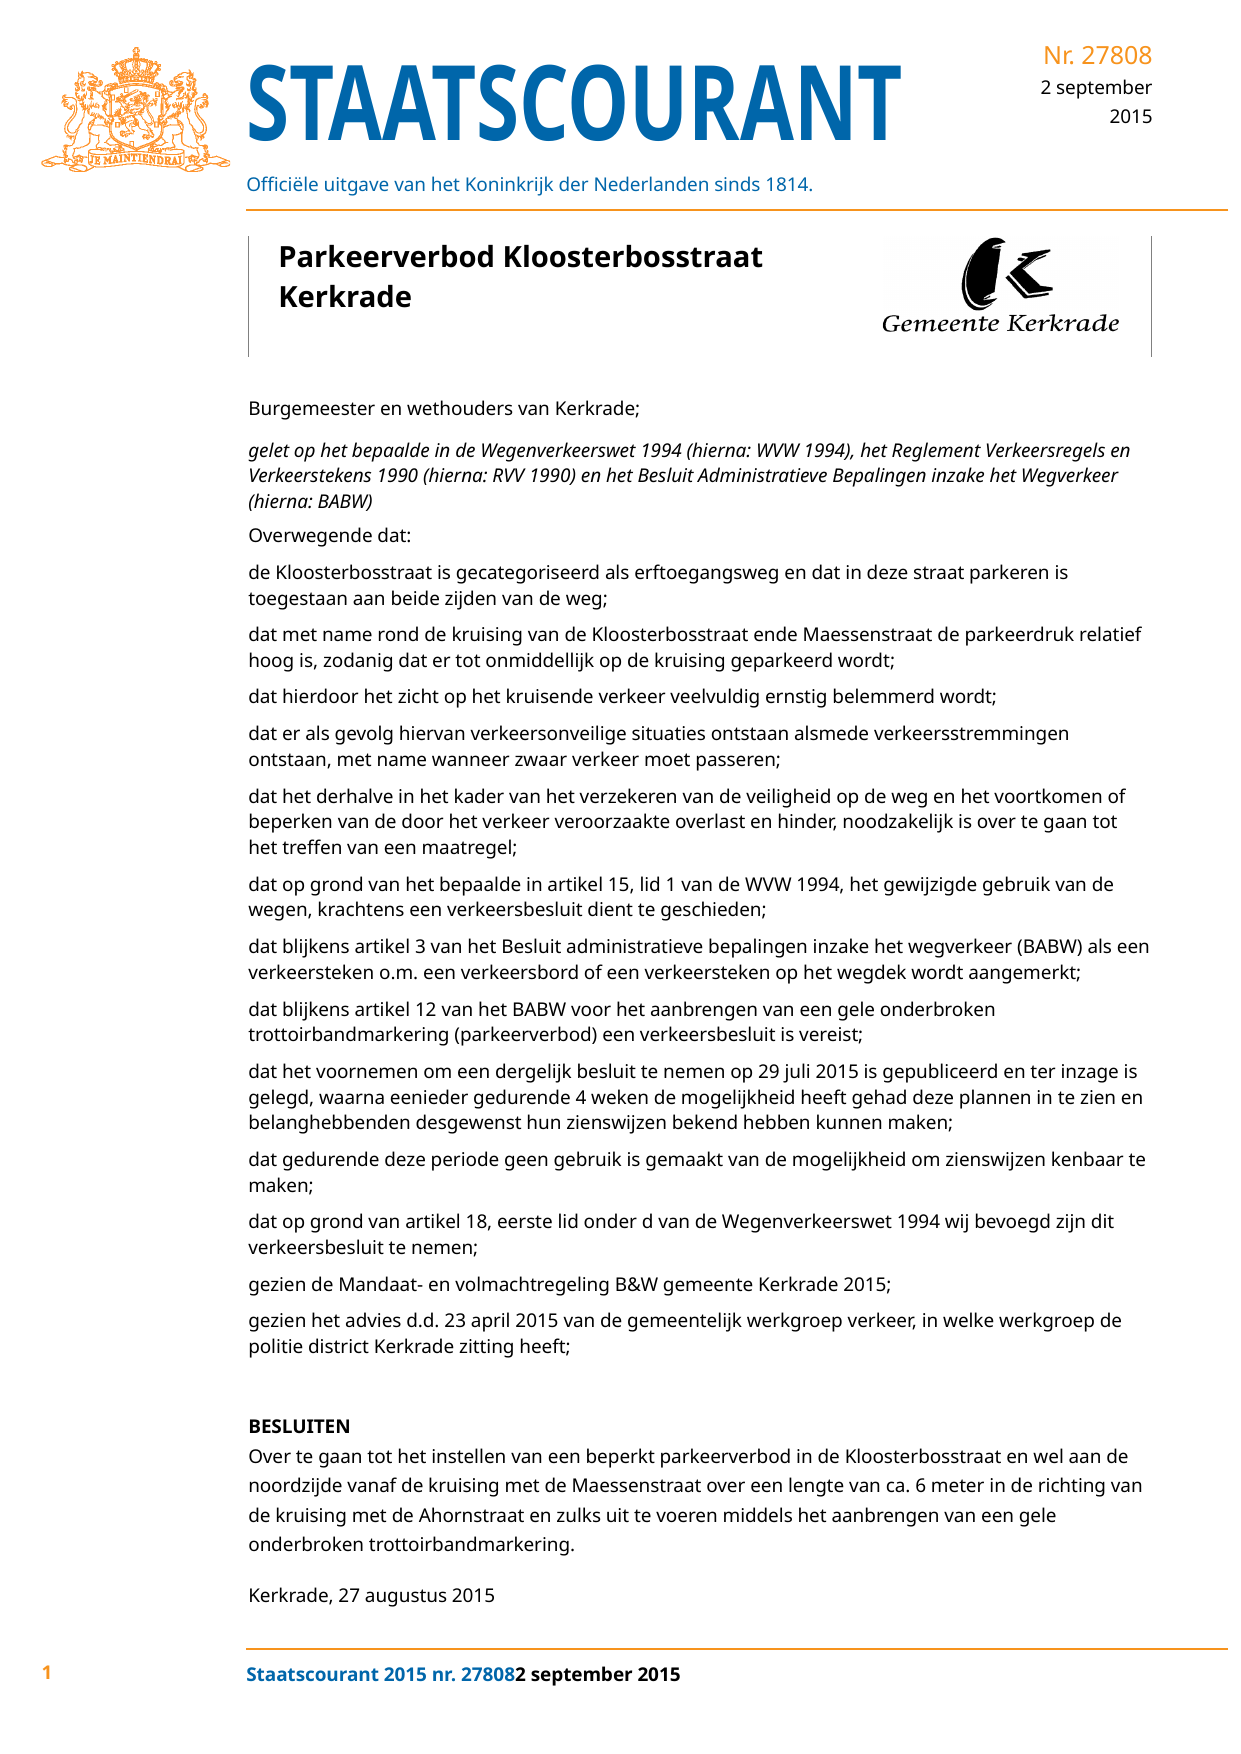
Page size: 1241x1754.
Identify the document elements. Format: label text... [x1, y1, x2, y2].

table_header [850, 236, 1151, 357]
text dat er als gevolg hiervan verkeersonveilige situaties ontstaan alsmede verkeersstremmingen ontstaan, met name wanneer zwaar verkeer moet passeren; [248, 720, 1152, 772]
text Overwegende dat: [248, 522, 1152, 548]
text Over te gaan tot het instellen van een beperkt parkeerverbod in de Kloosterbosstraat en wel aan de noordzijde vanaf de kruising met de Maessenstraat over een lengte van ca. 6 meter in de richting van de kruising met de Ahornstraat en zulks uit te voeren middels het aanbrengen van een gele onderbroken trottoirbandmarkering. [248, 1443, 1152, 1557]
text de Kloosterbosstraat is gecategoriseerd als erftoegangsweg en dat in deze straat parkeren is toegestaan aan beide zijden van de weg; [248, 559, 1152, 610]
text dat het derhalve in het kader van het verzekeren van de veiligheid op de weg en het voortkomen of beperken van de door het verkeer veroorzaakte overlast en hinder, noodzakelijk is over te gaan tot het treffen van een maatregel; [248, 783, 1152, 860]
text Kerkrade, 27 augustus 2015 [248, 1582, 1152, 1608]
text dat hierdoor het zicht op het kruisende verkeer veelvuldig ernstig belemmerd wordt; [248, 684, 1152, 709]
text dat blijkens artikel 3 van het Besluit administratieve bepalingen inzake het wegverkeer (BABW) als een verkeersteken o.m. een verkeersbord of een verkeersteken op het wegdek wordt aangemerkt; [248, 933, 1152, 985]
text dat op grond van artikel 18, eerste lid onder d van de Wegenverkeerswet 1994 wij bevoegd zijn dit verkeersbesluit te nemen; [248, 1209, 1152, 1260]
text dat het voornemen om een dergelijk besluit te nemen op 29 juli 2015 is gepubliceerd en ter inzage is gelegd, waarna eenieder gedurende 4 weken de mogelijkheid heeft gehad deze plannen in te zien en belanghebbenden desgewenst hun zienswijzen bekend hebben kunnen maken; [248, 1058, 1152, 1135]
text dat gedurende deze periode geen gebruik is gemaakt van de mogelijkheid om zienswijzen kenbaar te maken; [248, 1146, 1152, 1198]
picture [41, 47, 231, 172]
text gezien het advies d.d. 23 april 2015 van de gemeentelijk werkgroep verkeer, in welke werkgroep de politie district Kerkrade zitting heeft; [248, 1308, 1152, 1359]
text BESLUITEN [248, 1413, 1152, 1439]
text dat met name rond de kruising van de Kloosterbosstraat ende Maessenstraat de parkeerdruk relatief hoog is, zodanig dat er tot onmiddellijk op de kruising geparkeerd wordt; [248, 621, 1152, 673]
picture [882, 236, 1119, 332]
text dat op grond van het bepaalde in artikel 15, lid 1 van de WVW 1994, het gewijzigde gebruik van de wegen, krachtens een verkeersbesluit dient te geschieden; [248, 871, 1152, 922]
table_header Parkeerverbod Kloosterbosstraat Kerkrade [249, 236, 850, 357]
text gelet op het bepaalde in de Wegenverkeerswet 1994 (hierna: WVW 1994), het Reglement Verkeersregels en Verkeerstekens 1990 (hierna: RVV 1990) en het Besluit Administratieve Bepalingen inzake het Wegverkeer (hierna: BABW) [248, 437, 1152, 514]
text gezien de Mandaat- en volmachtregeling B&W gemeente Kerkrade 2015; [248, 1271, 1152, 1297]
text dat blijkens artikel 12 van het BABW voor het aanbrengen van een gele onderbroken trottoirbandmarkering (parkeerverbod) een verkeersbesluit is vereist; [248, 996, 1152, 1047]
text Burgemeester en wethouders van Kerkrade; [248, 395, 1152, 421]
